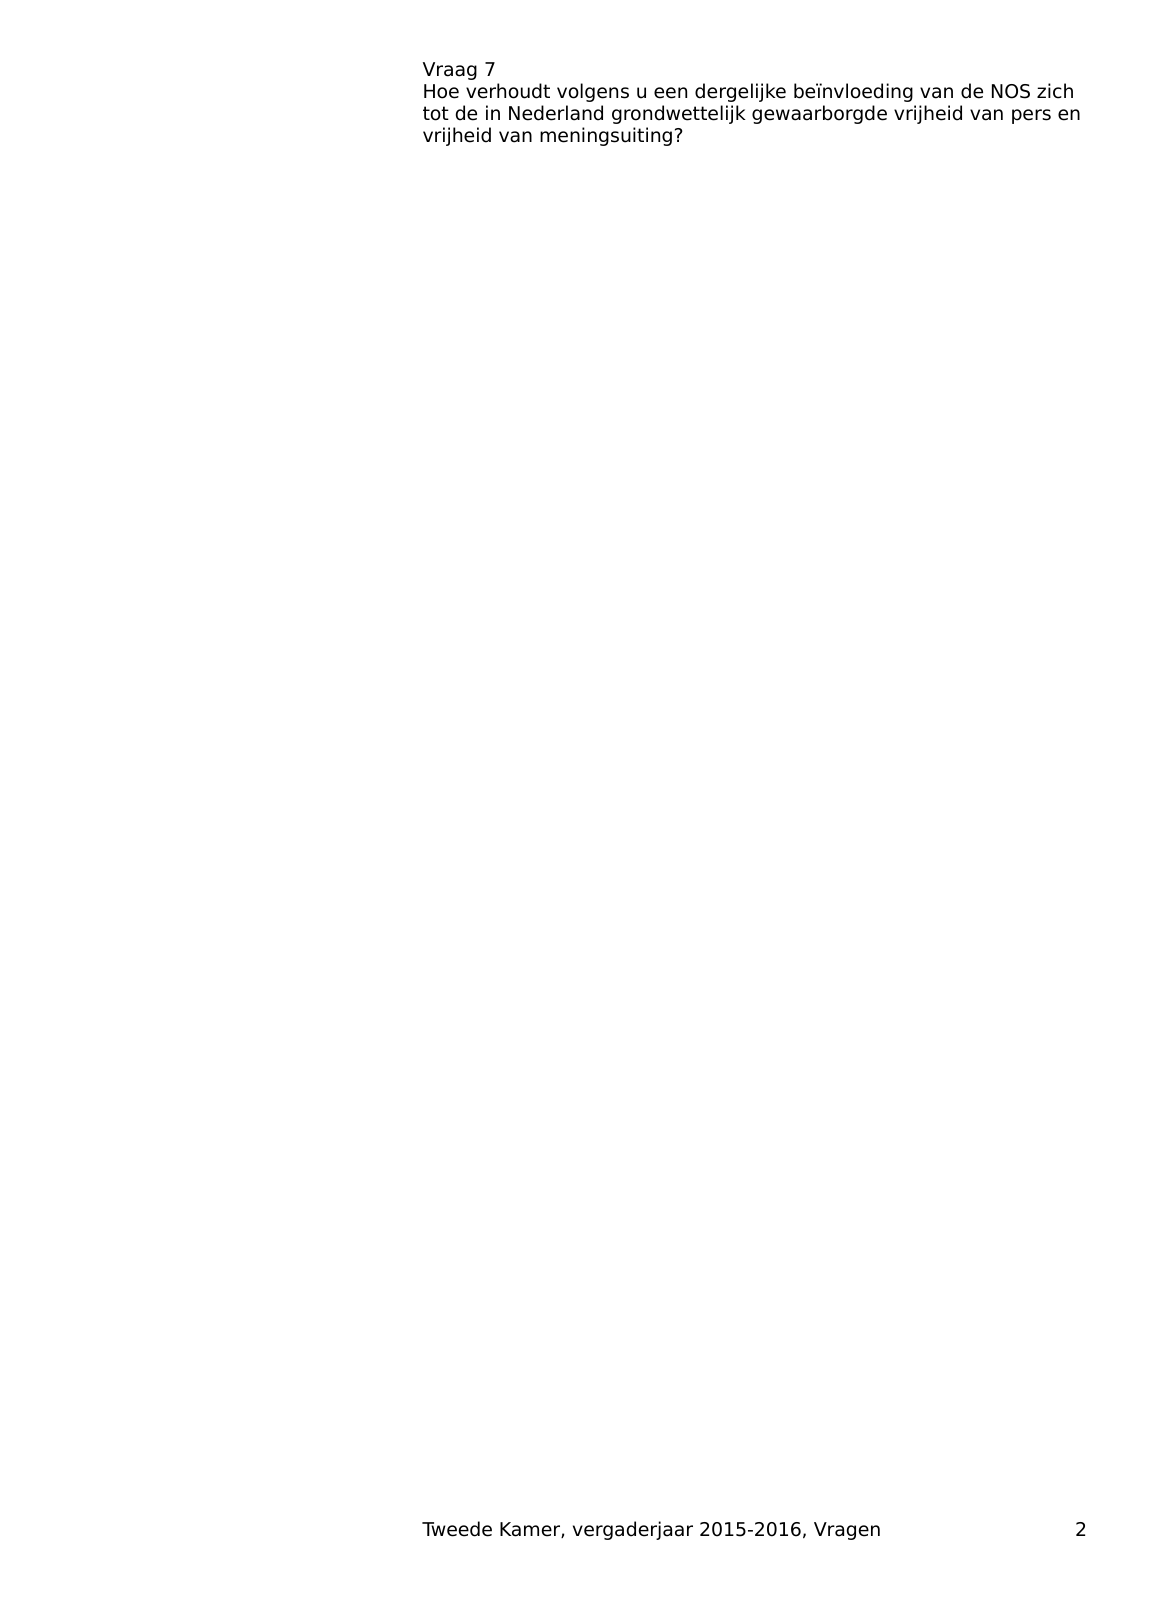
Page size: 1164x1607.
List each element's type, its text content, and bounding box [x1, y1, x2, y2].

text Vraag 7 [422, 59, 1087, 81]
text Hoe verhoudt volgens u een dergelijke beïnvloeding van de NOS zich tot de in Nederland grondwettelijk gewaarborgde vrijheid van pers en vrijheid van meningsuiting? [422, 81, 1087, 147]
